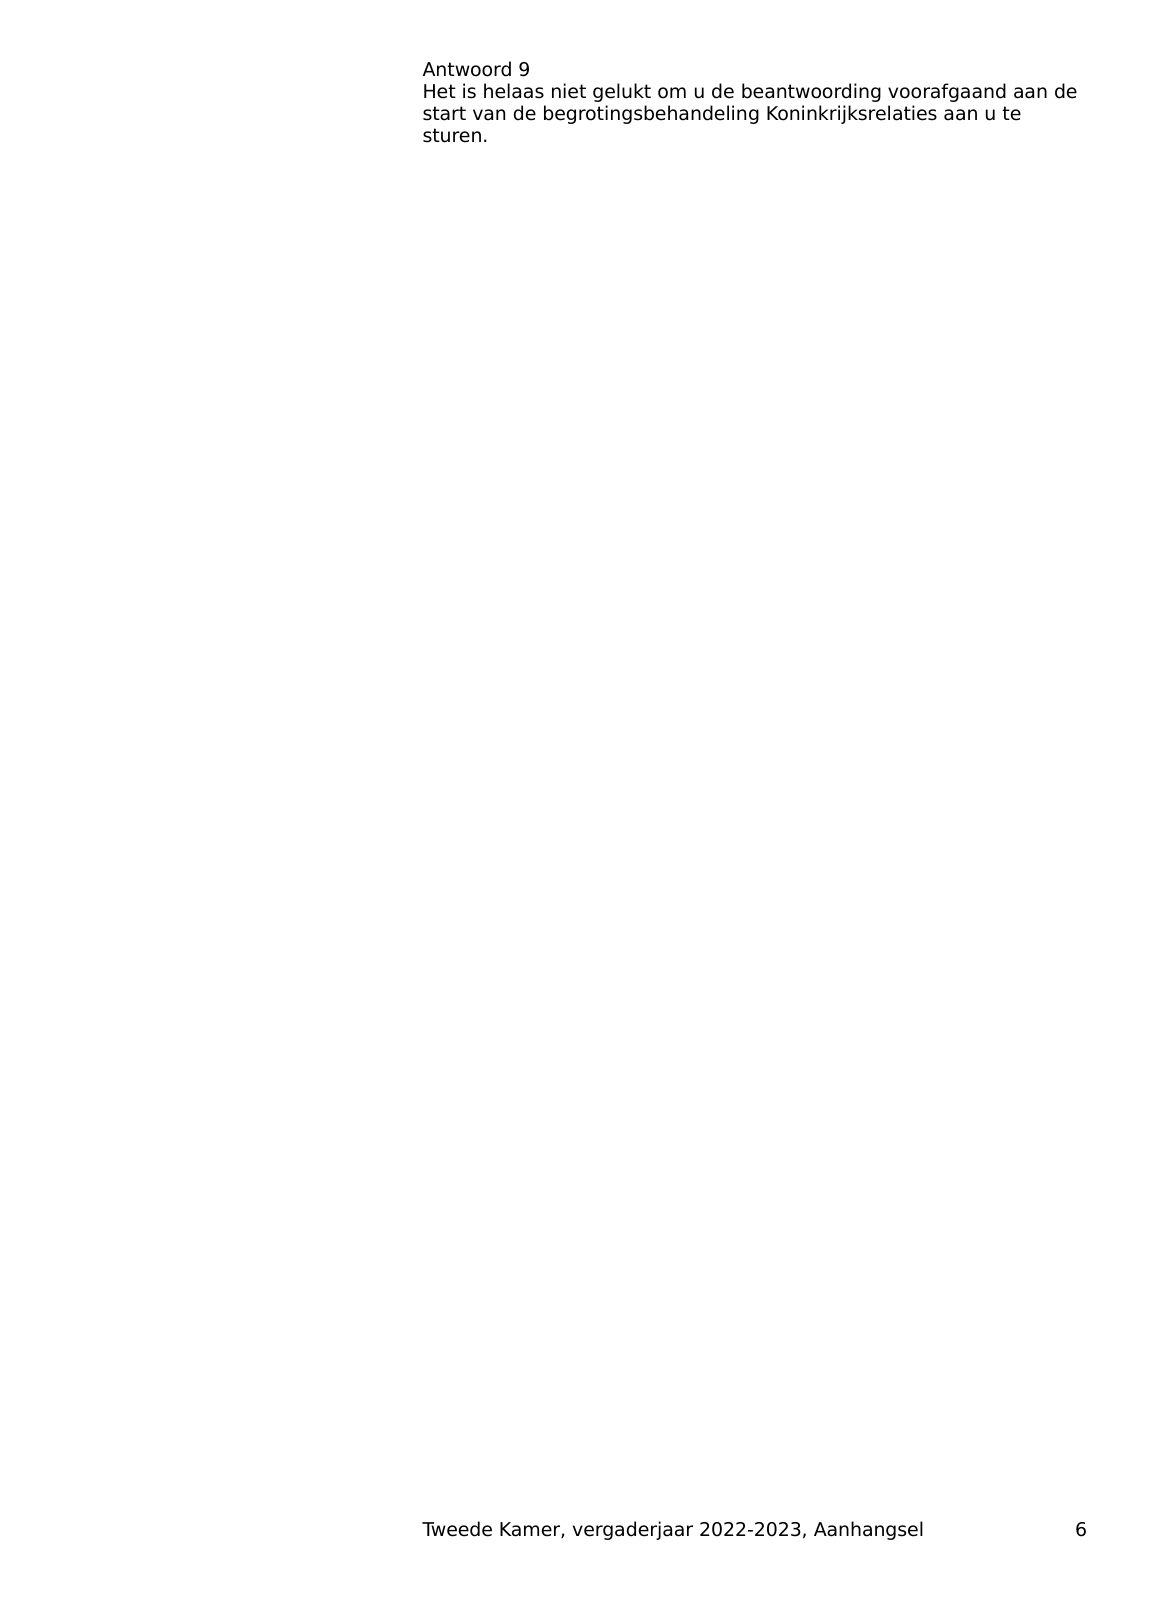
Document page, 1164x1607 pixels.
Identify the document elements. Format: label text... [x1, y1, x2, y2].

text Het is helaas niet gelukt om u de beantwoording voorafgaand aan de start van de begrotingsbehandeling Koninkrijksrelaties aan u te sturen. [422, 81, 1087, 147]
text Antwoord 9 [422, 59, 1087, 81]
